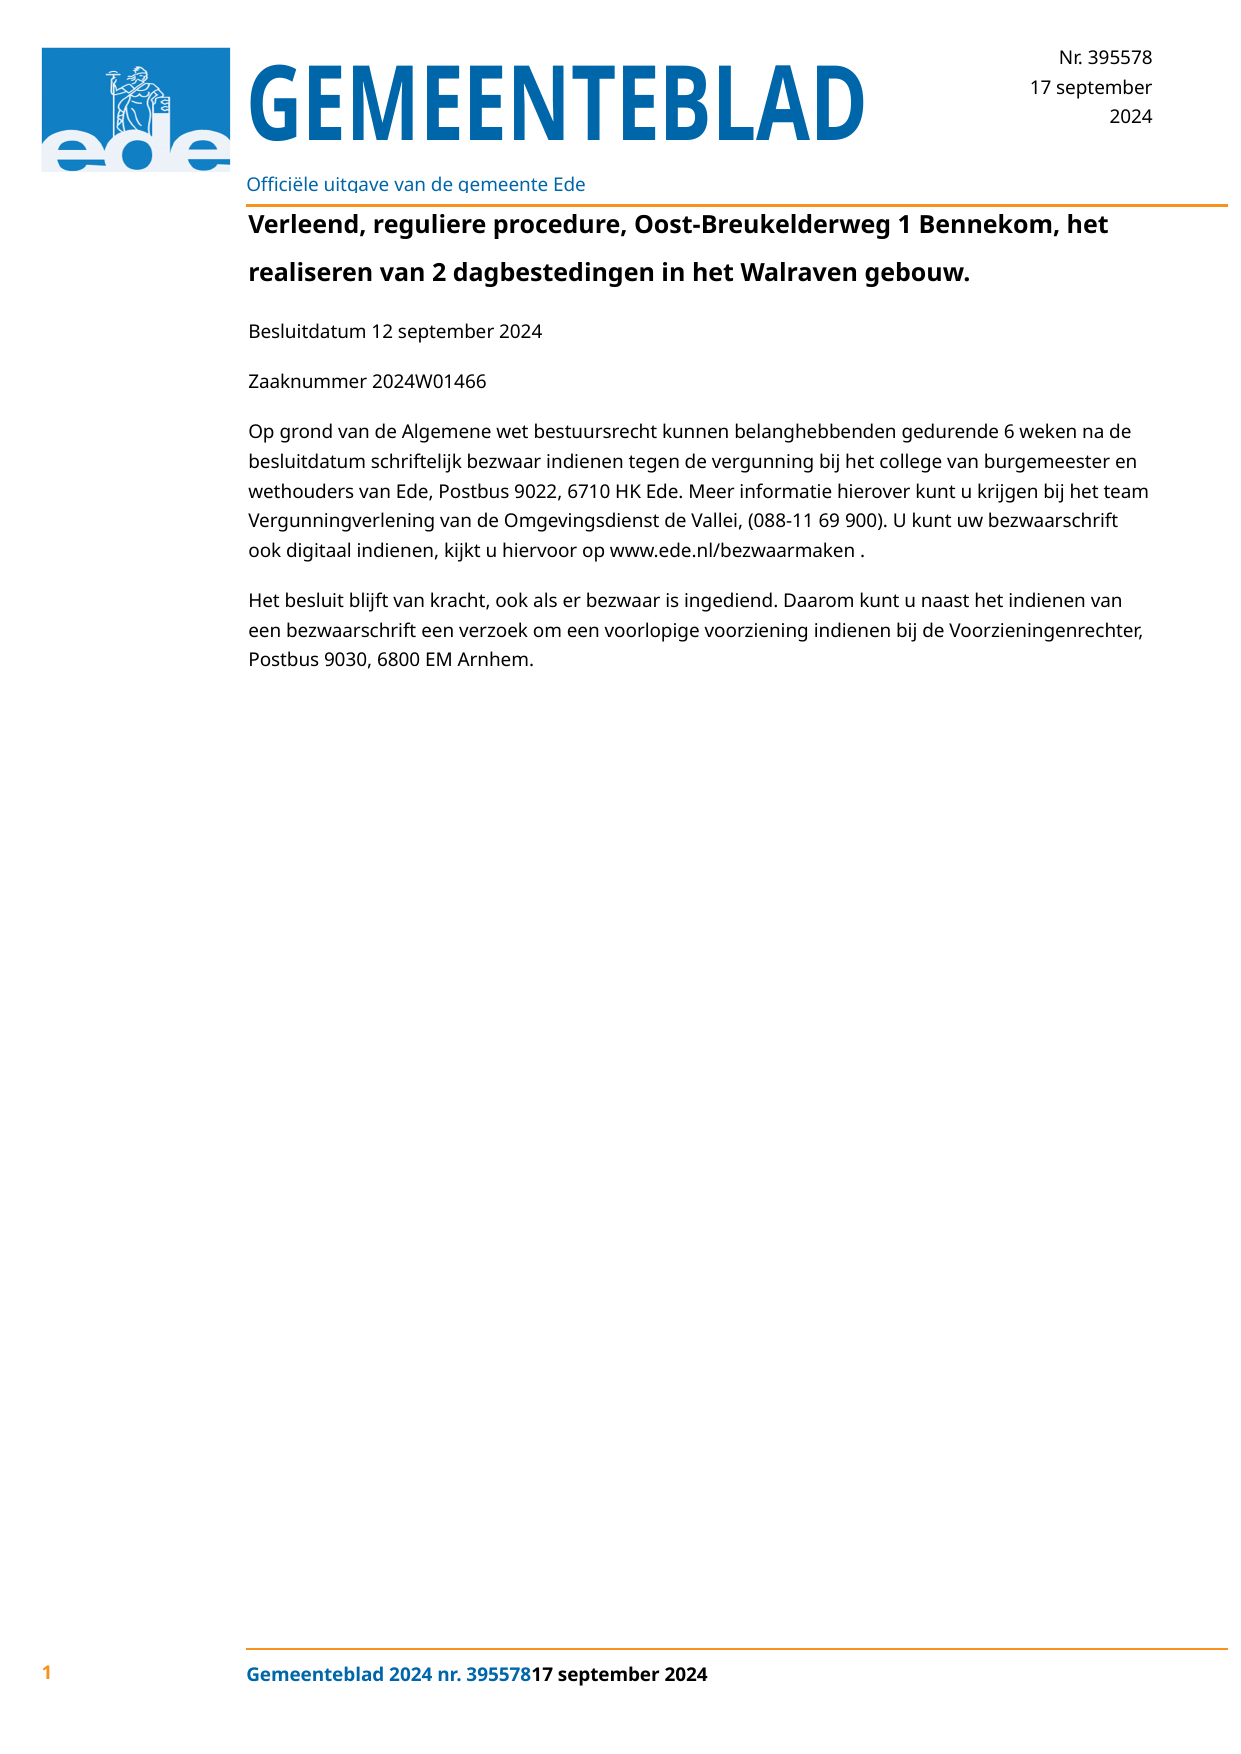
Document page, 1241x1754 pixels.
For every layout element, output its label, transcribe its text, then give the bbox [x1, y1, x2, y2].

text Zaaknummer 2024W01466 [248, 368, 1152, 394]
text Verleend, reguliere procedure, Oost-Breukelderweg 1 Bennekom, het realiseren van 2 dagbestedingen in het Walraven gebouw. [248, 207, 1152, 288]
text Het besluit blijft van kracht, ook als er bezwaar is ingediend. Daarom kunt u naast het indienen van een bezwaarschrift een verzoek om een voorlopige voorziening indienen bij de Voorzieningenrechter, Postbus 9030, 6800 EM Arnhem. [248, 587, 1152, 672]
text Besluitdatum 12 september 2024 [248, 318, 1152, 344]
picture [41, 47, 231, 172]
text Op grond van de Algemene wet bestuursrecht kunnen belanghebbenden gedurende 6 weken na de besluitdatum schriftelijk bezwaar indienen tegen de vergunning bij het college van burgemeester en wethouders van Ede, Postbus 9022, 6710 HK Ede. Meer informatie hierover kunt u krijgen bij het team Vergunningverlening van de Omgevingsdienst de Vallei, (088-11 69 900). U kunt uw bezwaarschrift ook digitaal indienen, kijkt u hiervoor op www.ede.nl/bezwaarmaken . [248, 419, 1152, 563]
